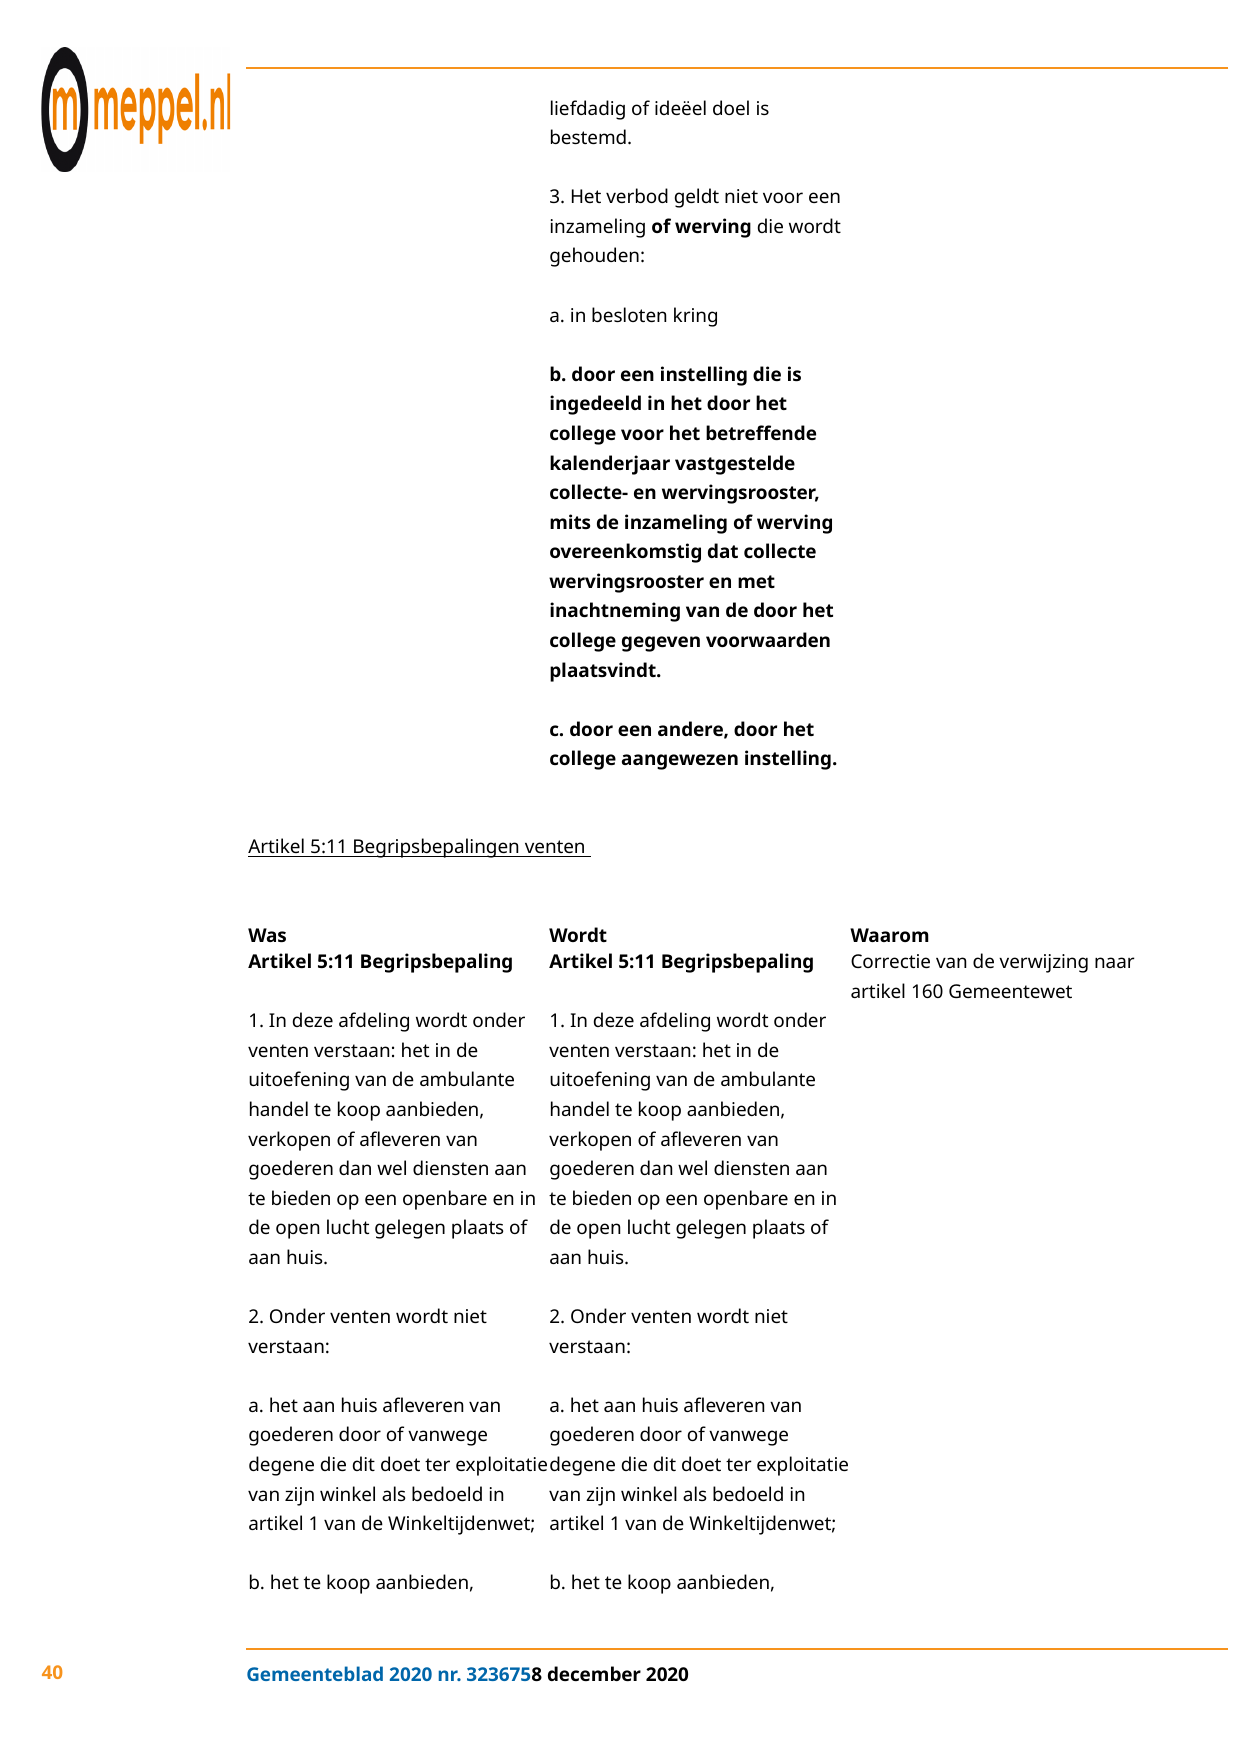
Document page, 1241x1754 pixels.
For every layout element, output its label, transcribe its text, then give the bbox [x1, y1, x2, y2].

picture [41, 47, 231, 172]
table_header Was [248, 923, 549, 948]
table_cell Correctie van de verwijzing naar artikel 160 Gemeentewet [850, 948, 1152, 1595]
table_cell Artikel 5:11 Begripsbepaling 1. In deze afdeling wordt onder venten verstaan: het in de uitoefening van de ambulante handel te koop aanbieden, verkopen of afleveren van goederen dan wel diensten aan te bieden op een openbare en in de open lucht gelegen plaats of aan huis. 2. Onder venten wordt niet verstaan: a. het aan huis afleveren van goederen door of vanwege degene die dit doet ter exploitatie van zijn winkel als bedoeld in artikel 1 van de Winkeltijdenwet; b. het te koop aanbieden, [549, 948, 850, 1595]
table_cell [248, 95, 549, 771]
table_cell liefdadig of ideëel doel is bestemd. 3. Het verbod geldt niet voor een inzameling of werving die wordt gehouden: a. in besloten kring b. door een instelling die is ingedeeld in het door het college voor het betreffende kalenderjaar vastgestelde collecte- en wervingsrooster, mits de inzameling of werving overeenkomstig dat collecte wervingsrooster en met inachtneming van de door het college gegeven voorwaarden plaatsvindt. c. door een andere, door het college aangewezen instelling. [549, 95, 850, 771]
table_header Wordt [549, 923, 850, 948]
table_cell [850, 95, 1152, 771]
text Artikel 5:11 Begripsbepalingen venten [248, 834, 1152, 859]
table_cell Artikel 5:11 Begripsbepaling 1. In deze afdeling wordt onder venten verstaan: het in de uitoefening van de ambulante handel te koop aanbieden, verkopen of afleveren van goederen dan wel diensten aan te bieden op een openbare en in de open lucht gelegen plaats of aan huis. 2. Onder venten wordt niet verstaan: a. het aan huis afleveren van goederen door of vanwege degene die dit doet ter exploitatie van zijn winkel als bedoeld in artikel 1 van de Winkeltijdenwet; b. het te koop aanbieden, [248, 948, 549, 1595]
table_header Waarom [850, 923, 1152, 948]
